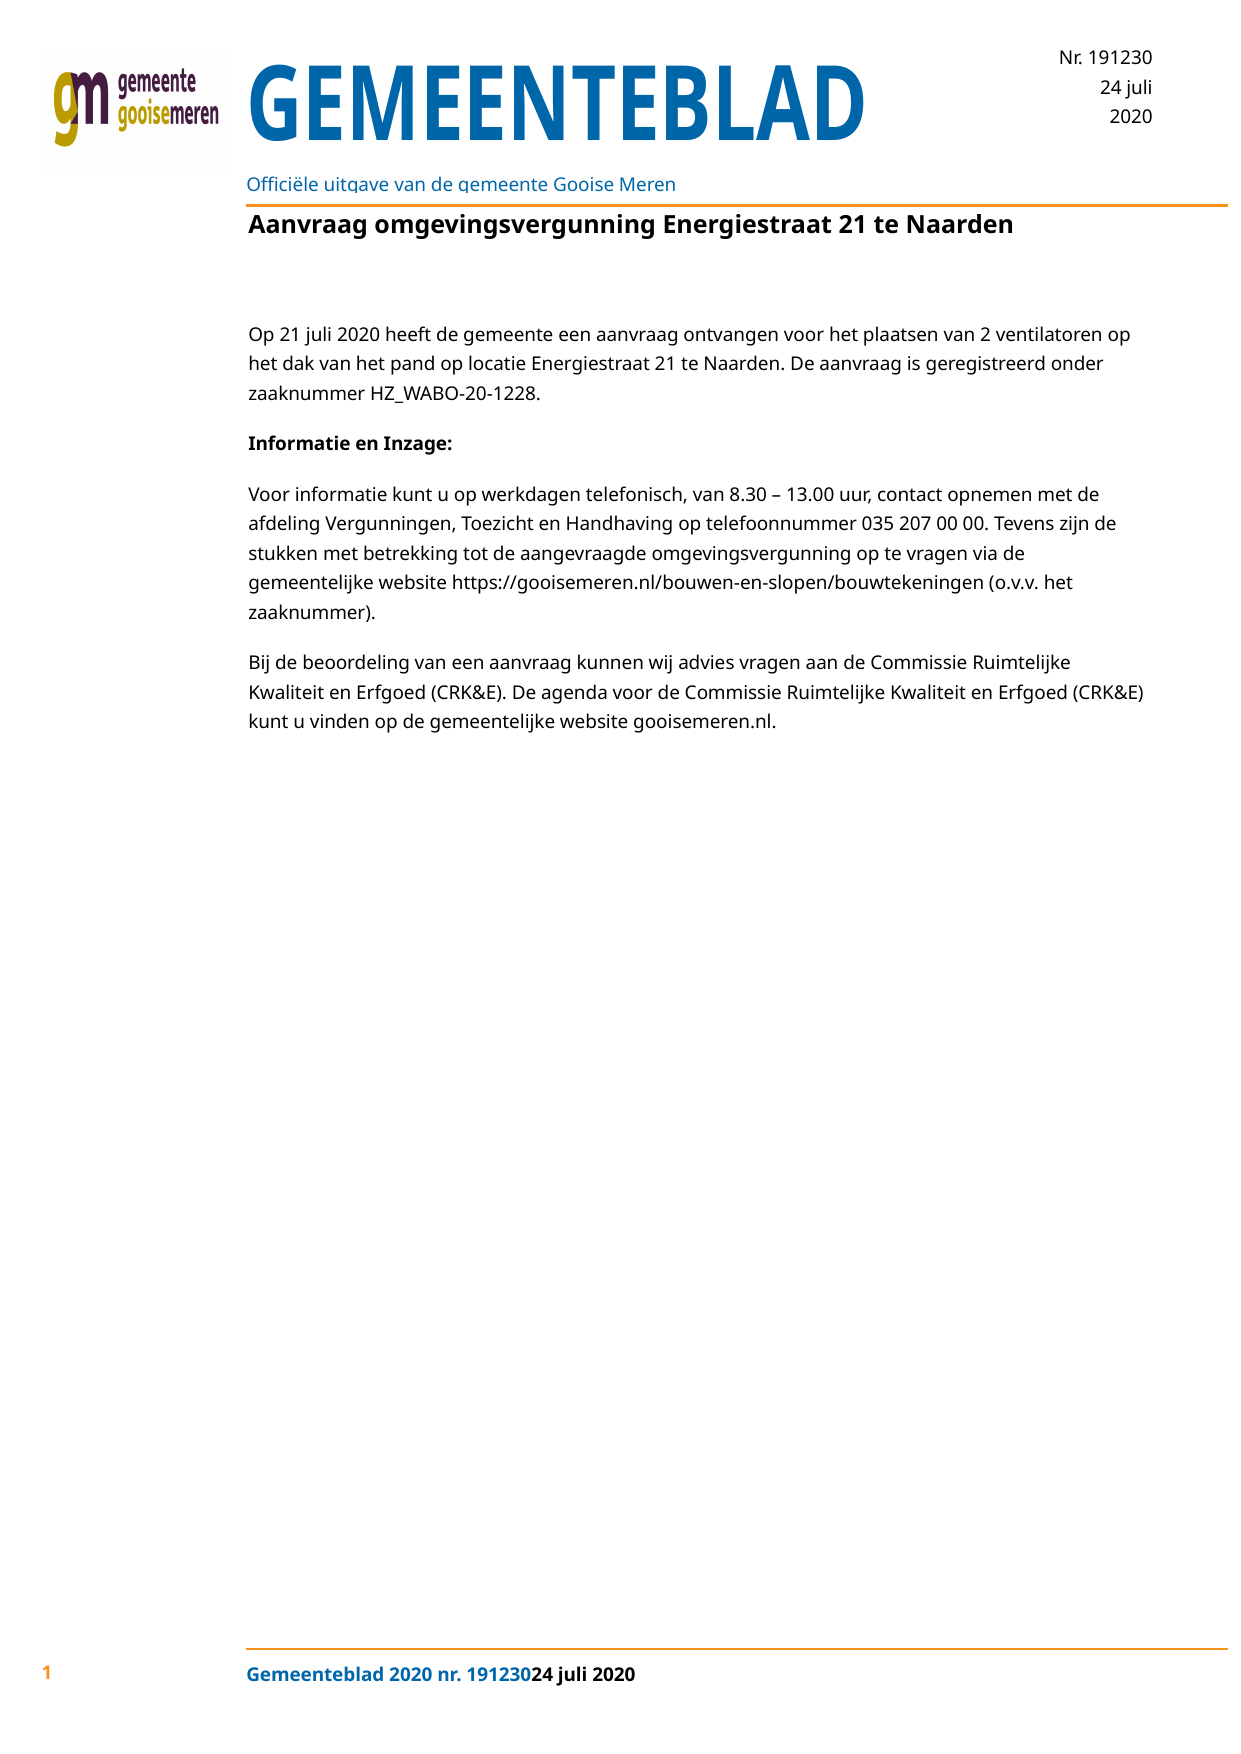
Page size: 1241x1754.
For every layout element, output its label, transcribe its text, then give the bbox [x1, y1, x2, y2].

text Bij de beoordeling van een aanvraag kunnen wij advies vragen aan de Commissie Ruimtelijke Kwaliteit en Erfgoed (CRK&E). De agenda voor de Commissie Ruimtelijke Kwaliteit en Erfgoed (CRK&E) kunt u vinden op de gemeentelijke website gooisemeren.nl. [248, 649, 1152, 734]
text Voor informatie kunt u op werkdagen telefonisch, van 8.30 – 13.00 uur, contact opnemen met de afdeling Vergunningen, Toezicht en Handhaving op telefoonnummer 035 207 00 00. Tevens zijn de stukken met betrekking tot de aangevraagde omgevingsvergunning op te vragen via de gemeentelijke website https://gooisemeren.nl/bouwen-en-slopen/bouwtekeningen (o.v.v. het zaaknummer). [248, 481, 1152, 625]
text Aanvraag omgevingsvergunning Energiestraat 21 te Naarden [248, 207, 1152, 241]
text Op 21 juli 2020 heeft de gemeente een aanvraag ontvangen voor het plaatsen van 2 ventilatoren op het dak van het pand op locatie Energiestraat 21 te Naarden. De aanvraag is geregistreerd onder zaaknummer HZ_WABO-20-1228. [248, 321, 1152, 406]
text Informatie en Inzage: [248, 430, 1152, 456]
picture [41, 47, 231, 172]
